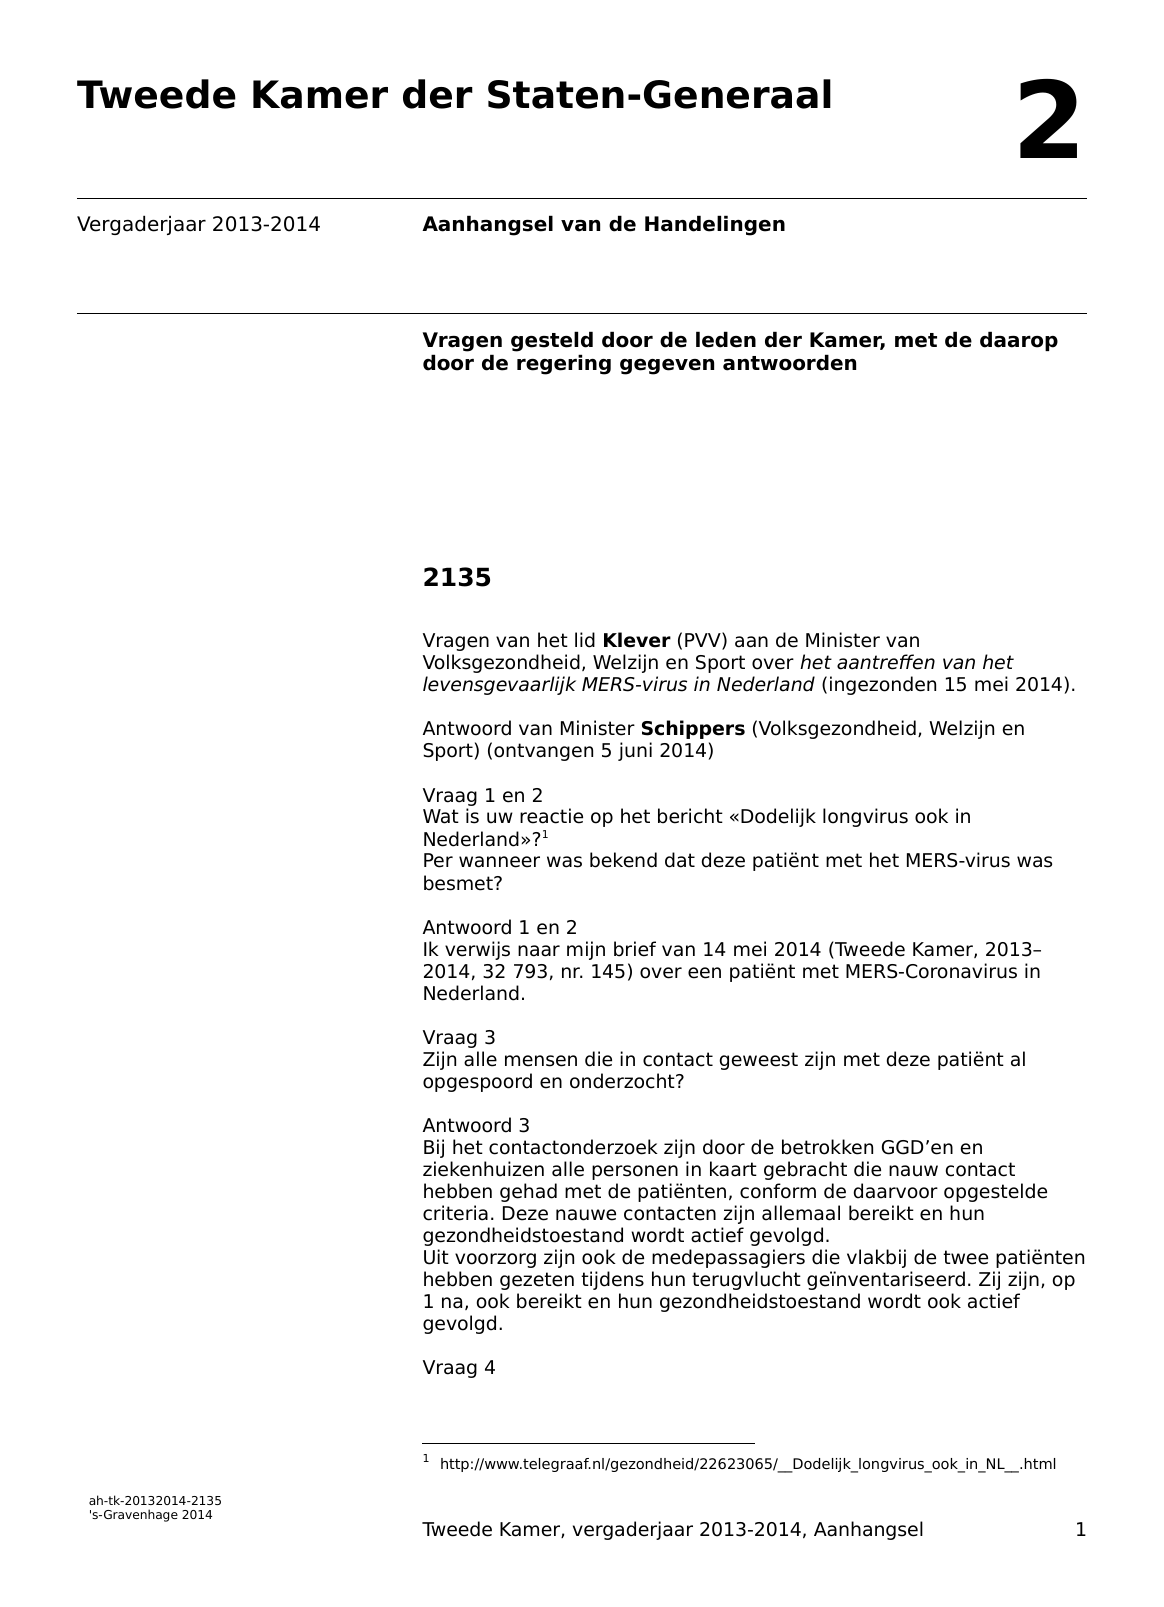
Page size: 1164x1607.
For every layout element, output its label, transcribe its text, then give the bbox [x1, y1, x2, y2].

table_cell [77, 314, 422, 375]
text Antwoord 1 en 2 [422, 917, 1087, 938]
text Per wanneer was bekend dat deze patiënt met het MERS-virus was besmet? [422, 850, 1087, 894]
text Antwoord van Minister Schippers (Volksgezondheid, Welzijn en Sport) (ontvangen 5 juni 2014) [422, 718, 1087, 762]
table_header 2 [886, 59, 1087, 198]
table_cell Vergaderjaar 2013-2014 [77, 199, 422, 313]
text Vraag 1 en 2 [422, 784, 1087, 806]
text Bij het contactonderzoek zijn door de betrokken GGD’en en ziekenhuizen alle personen in kaart gebracht die nauw contact hebben gehad met de patiënten, conform de daarvoor opgestelde criteria. Deze nauwe contacten zijn allemaal bereikt en hun gezondheidstoestand wordt actief gevolgd. [422, 1137, 1087, 1247]
table_cell Aanhangsel van de Handelingen [422, 199, 1087, 313]
text Ik verwijs naar mijn brief van 14 mei 2014 (Tweede Kamer, 2013–2014, 32 793, nr. 145) over een patiënt met MERS-Coronavirus in Nederland. [422, 938, 1087, 1004]
text Vragen van het lid Klever (PVV) aan de Minister van Volksgezondheid, Welzijn en Sport over het aantreffen van het levensgevaarlijk MERS-virus in Nederland (ingezonden 15 mei 2014). [422, 630, 1087, 696]
text ah-tk-20132014-2135 [88, 1494, 323, 1508]
text Wat is uw reactie op het bericht «Dodelijk longvirus ook in Nederland»? [422, 806, 1087, 850]
text 's-Gravenhage 2014 [88, 1508, 323, 1522]
text http://www.telegraaf.nl/gezondheid/22623065/__Dodelijk_longvirus_ook_in_NL__.html [422, 1452, 1087, 1474]
text Uit voorzorg zijn ook de medepassagiers die vlakbij de twee patiënten hebben gezeten tijdens hun terugvlucht geïnventariseerd. Zij zijn, op 1 na, ook bereikt en hun gezondheidstoestand wordt ook actief gevolgd. [422, 1247, 1087, 1334]
text Antwoord 3 [422, 1115, 1087, 1137]
table_header Tweede Kamer der Staten-Generaal [77, 59, 886, 198]
table_cell Vragen gesteld door de leden der Kamer, met de daarop door de regering gegeven antwoorden [422, 314, 1087, 375]
text Vraag 4 [422, 1357, 1087, 1379]
text 2135 [422, 563, 1087, 592]
text Zijn alle mensen die in contact geweest zijn met deze patiënt al opgespoord en onderzocht? [422, 1049, 1087, 1093]
text Vraag 3 [422, 1027, 1087, 1049]
